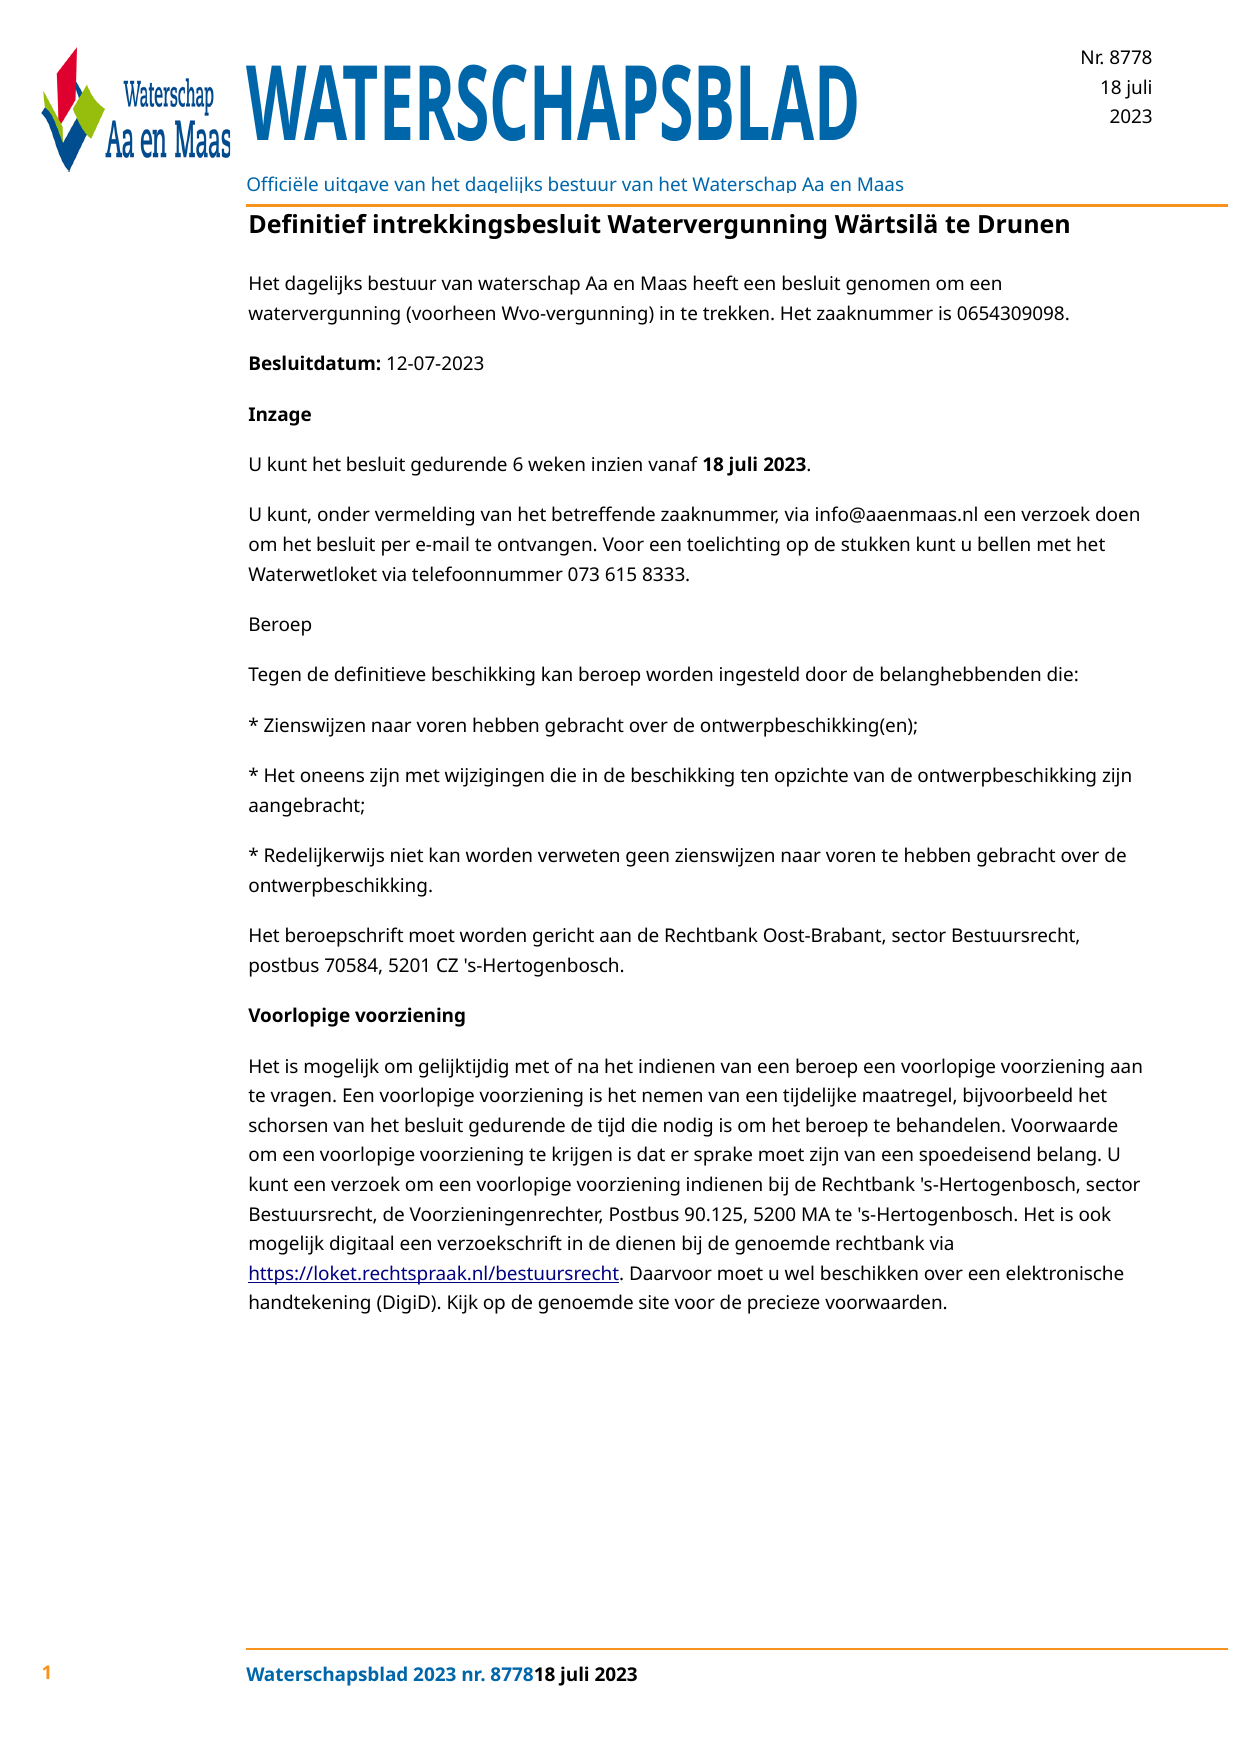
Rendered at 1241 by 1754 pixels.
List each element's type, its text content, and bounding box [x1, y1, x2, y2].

text Het is mogelijk om gelijktijdig met of na het indienen van een beroep een voorlopige voorziening aan te vragen. Een voorlopige voorziening is het nemen van een tijdelijke maatregel, bijvoorbeeld het schorsen van het besluit gedurende de tijd die nodig is om het beroep te behandelen. Voorwaarde om een voorlopige voorziening te krijgen is dat er sprake moet zijn van een spoedeisend belang. U kunt een verzoek om een voorlopige voorziening indienen bij de Rechtbank 's-Hertogenbosch, sector Bestuursrecht, de Voorzieningenrechter, Postbus 90.125, 5200 MA te 's-Hertogenbosch. Het is ook mogelijk digitaal een verzoekschrift in de dienen bij de genoemde rechtbank via https://loket.rechtspraak.nl/bestuursrecht. Daarvoor moet u wel beschikken over een elektronische handtekening (DigiD). Kijk op de genoemde site voor de precieze voorwaarden. [248, 1053, 1152, 1315]
text * Zienswijzen naar voren hebben gebracht over de ontwerpbeschikking(en); [248, 712, 1152, 738]
text Beroep [248, 611, 1152, 637]
text Het dagelijks bestuur van waterschap Aa en Maas heeft een besluit genomen om een watervergunning (voorheen Wvo-vergunning) in te trekken. Het zaaknummer is 0654309098. [248, 270, 1152, 326]
text U kunt het besluit gedurende 6 weken inzien vanaf 18 juli 2023. [248, 451, 1152, 477]
text * Het oneens zijn met wijzigingen die in de beschikking ten opzichte van de ontwerpbeschikking zijn aangebracht; [248, 762, 1152, 818]
text * Redelijkerwijs niet kan worden verweten geen zienswijzen naar voren te hebben gebracht over de ontwerpbeschikking. [248, 842, 1152, 898]
text Inzage [248, 401, 1152, 426]
text Tegen de definitieve beschikking kan beroep worden ingesteld door de belanghebbenden die: [248, 662, 1152, 687]
picture [41, 47, 231, 172]
text Besluitdatum: 12-07-2023 [248, 350, 1152, 376]
text Definitief intrekkingsbesluit Watervergunning Wärtsilä te Drunen [248, 207, 1152, 241]
text Voorlopige voorziening [248, 1002, 1152, 1028]
text Het beroepschrift moet worden gericht aan de Rechtbank Oost-Brabant, sector Bestuursrecht, postbus 70584, 5201 CZ 's-Hertogenbosch. [248, 922, 1152, 978]
text U kunt, onder vermelding van het betreffende zaaknummer, via info@aaenmaas.nl een verzoek doen om het besluit per e-mail te ontvangen. Voor een toelichting op de stukken kunt u bellen met het Waterwetloket via telefoonnummer 073 615 8333. [248, 502, 1152, 586]
